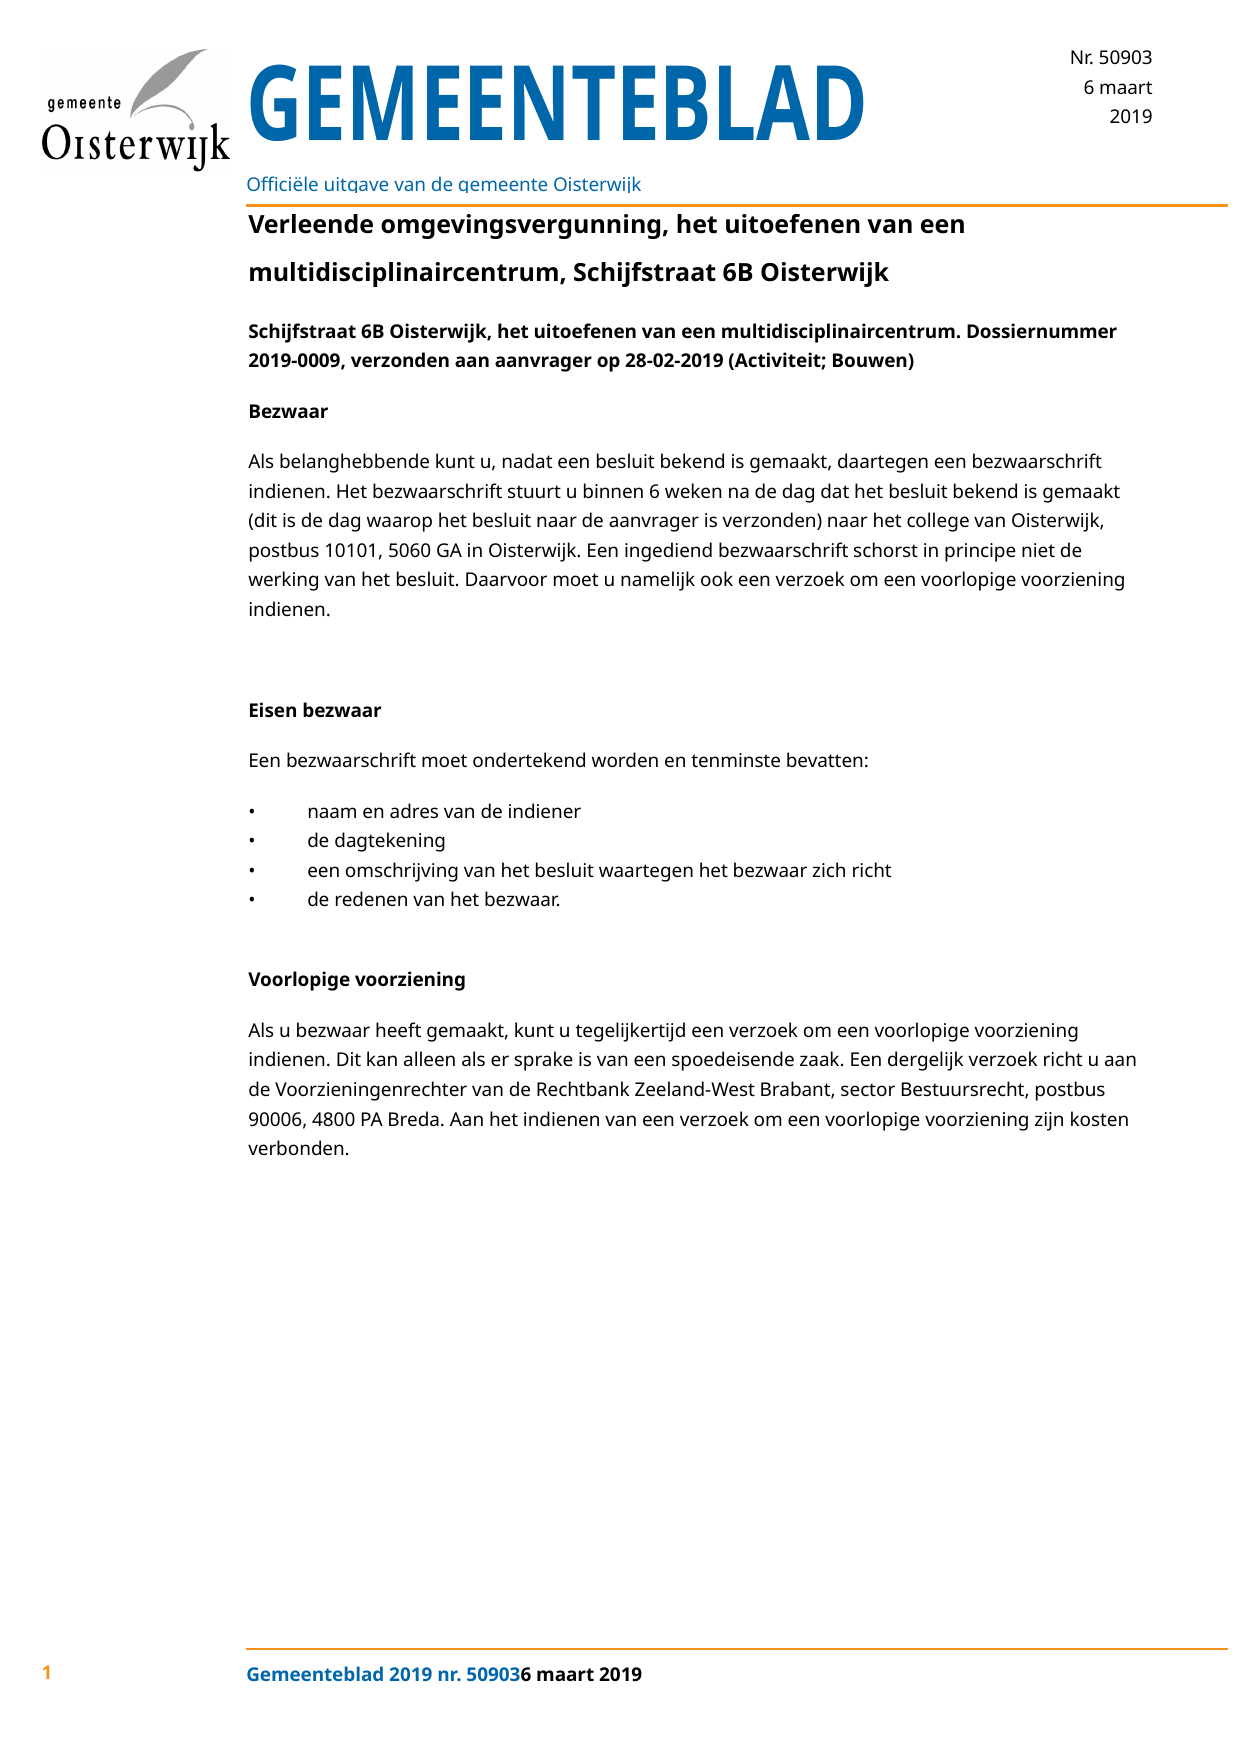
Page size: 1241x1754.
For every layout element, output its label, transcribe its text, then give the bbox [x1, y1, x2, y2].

text Eisen bezwaar [248, 697, 1152, 723]
list de dagtekening [248, 827, 1152, 853]
list een omschrijving van het besluit waartegen het bezwaar zich richt [248, 857, 1152, 883]
text Bezwaar [248, 398, 1152, 424]
text Voorlopige voorziening [248, 967, 1152, 992]
picture [41, 47, 231, 172]
text Een bezwaarschrift moet ondertekend worden en tenminste bevatten: [248, 747, 1152, 773]
text Schijfstraat 6B Oisterwijk, het uitoefenen van een multidisciplinaircentrum. Dossiernummer 2019-0009, verzonden aan aanvrager op 28-02-2019 (Activiteit; Bouwen) [248, 318, 1152, 373]
list de redenen van het bezwaar. [248, 887, 1152, 912]
list naam en adres van de indiener [248, 798, 1152, 824]
text Als u bezwaar heeft gemaakt, kunt u tegelijkertijd een verzoek om een voorlopige voorziening indienen. Dit kan alleen als er sprake is van een spoedeisende zaak. Een dergelijk verzoek richt u aan de Voorzieningenrechter van de Rechtbank Zeeland-West Brabant, sector Bestuursrecht, postbus 90006, 4800 PA Breda. Aan het indienen van een verzoek om een voorlopige voorziening zijn kosten verbonden. [248, 1017, 1152, 1161]
text Verleende omgevingsvergunning, het uitoefenen van een multidisciplinaircentrum, Schijfstraat 6B Oisterwijk [248, 207, 1152, 288]
text Als belanghebbende kunt u, nadat een besluit bekend is gemaakt, daartegen een bezwaarschrift indienen. Het bezwaarschrift stuurt u binnen 6 weken na de dag dat het besluit bekend is gemaakt (dit is de dag waarop het besluit naar de aanvrager is verzonden) naar het college van Oisterwijk, postbus 10101, 5060 GA in Oisterwijk. Een ingediend bezwaarschrift schorst in principe niet de werking van het besluit. Daarvoor moet u namelijk ook een verzoek om een voorlopige voorziening indienen. [248, 448, 1152, 622]
